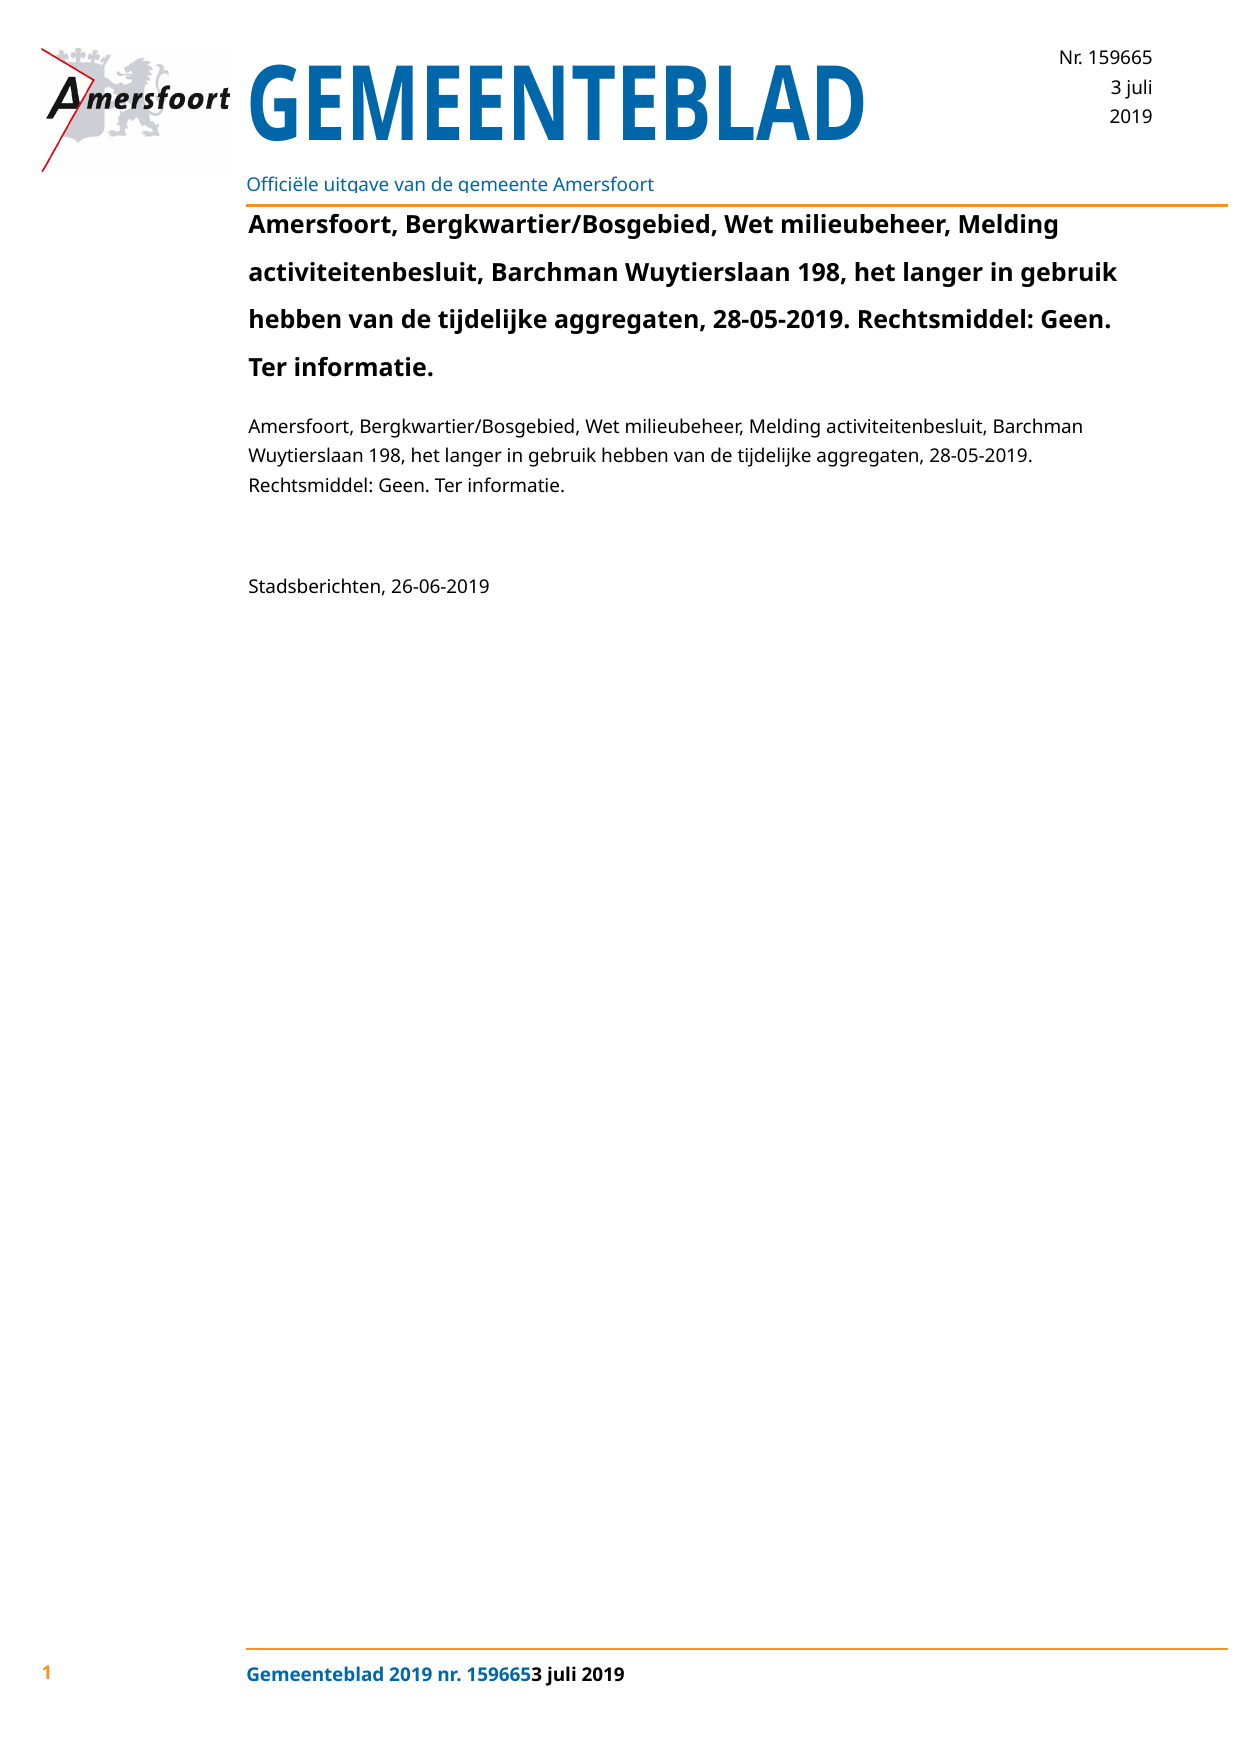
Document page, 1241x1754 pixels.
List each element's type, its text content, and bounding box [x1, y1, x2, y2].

text Amersfoort, Bergkwartier/Bosgebied, Wet milieubeheer, Melding activiteitenbesluit, Barchman Wuytierslaan 198, het langer in gebruik hebben van de tijdelijke aggregaten, 28-05-2019. Rechtsmiddel: Geen. Ter informatie. [248, 413, 1152, 498]
text Amersfoort, Bergkwartier/Bosgebied, Wet milieubeheer, Melding activiteitenbesluit, Barchman Wuytierslaan 198, het langer in gebruik hebben van de tijdelijke aggregaten, 28-05-2019. Rechtsmiddel: Geen. Ter informatie. [248, 207, 1152, 384]
text Stadsberichten, 26-06-2019 [248, 573, 1152, 599]
picture [41, 47, 231, 172]
